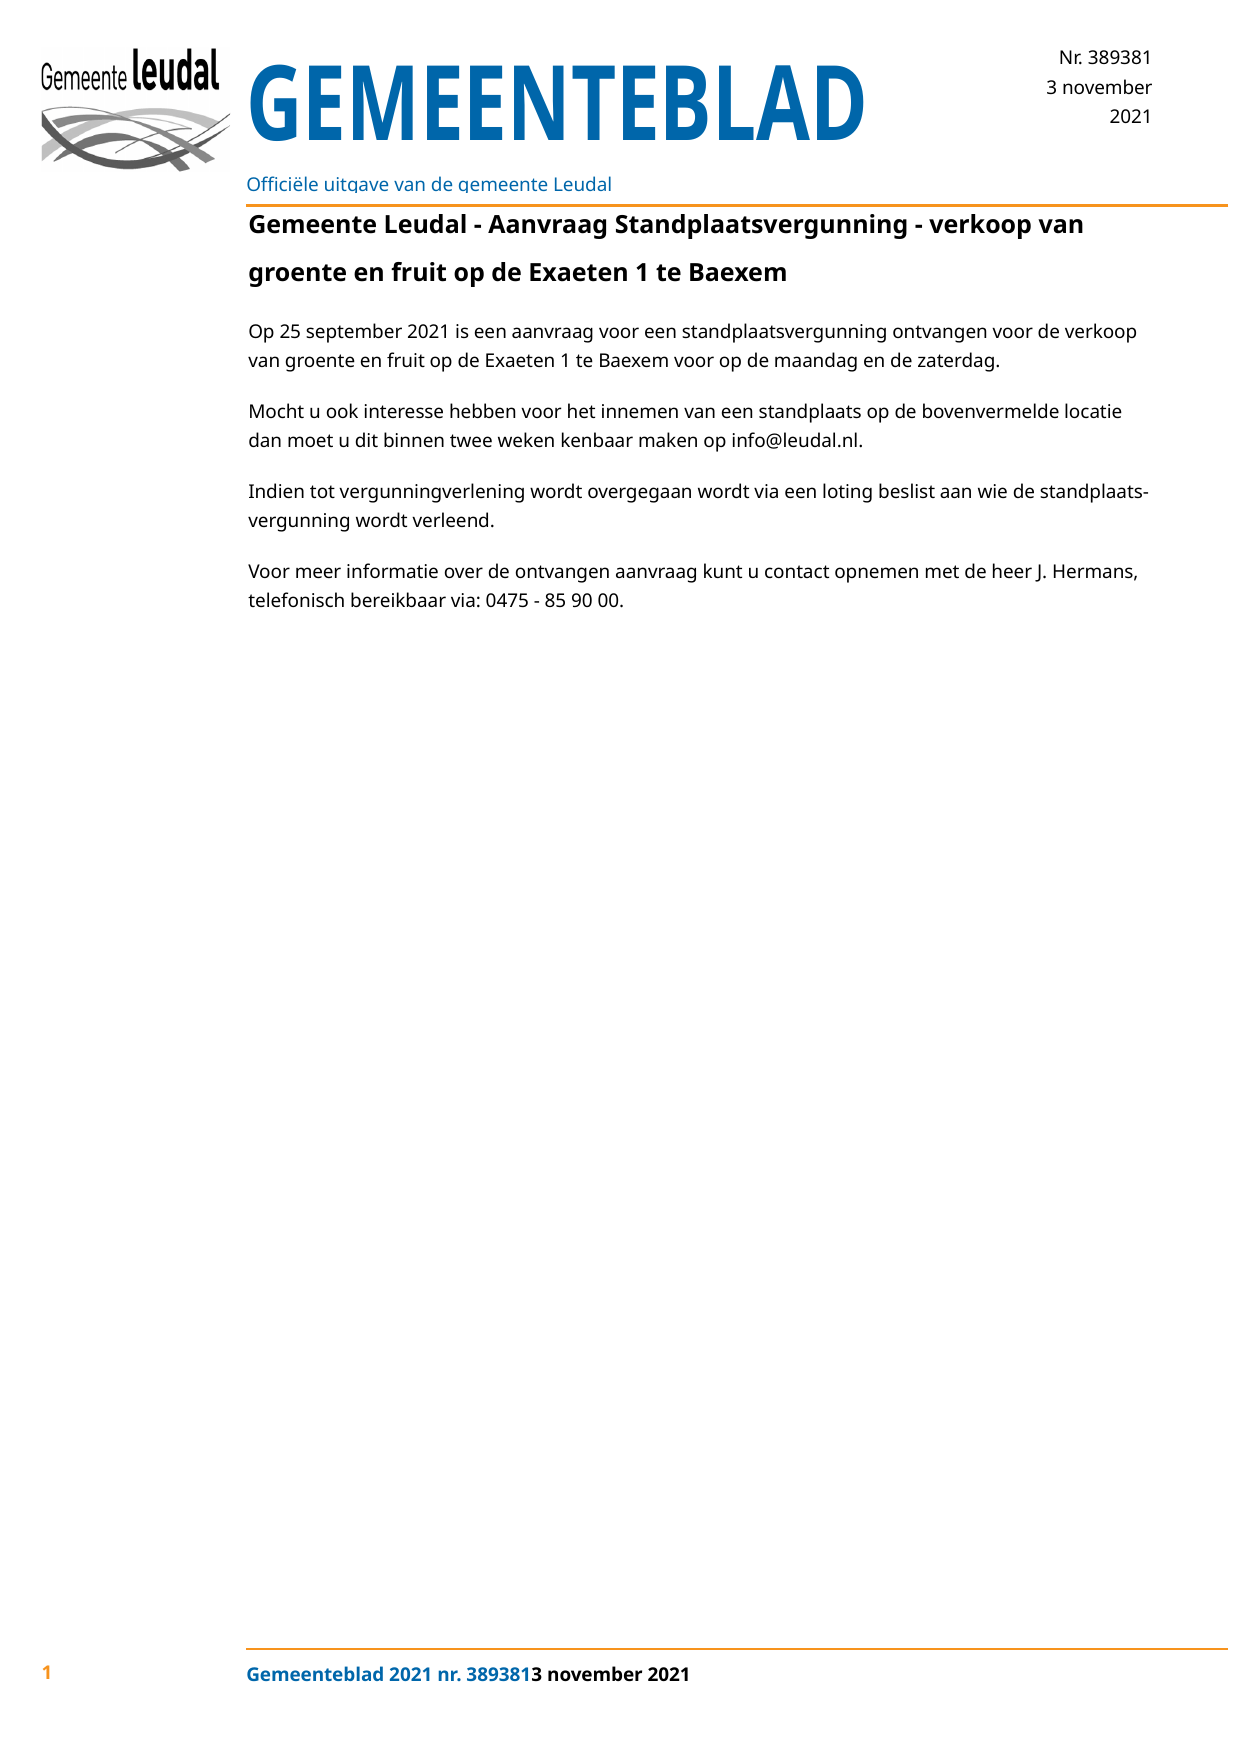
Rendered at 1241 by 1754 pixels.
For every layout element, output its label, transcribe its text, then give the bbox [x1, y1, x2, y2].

text Indien tot vergunningverlening wordt overgegaan wordt via een loting beslist aan wie de standplaats- vergunning wordt verleend. [248, 478, 1152, 533]
text Op 25 september 2021 is een aanvraag voor een standplaatsvergunning ontvangen voor de verkoop van groente en fruit op de Exaeten 1 te Baexem voor op de maandag en de zaterdag. [248, 318, 1152, 373]
text Gemeente Leudal - Aanvraag Standplaatsvergunning - verkoop van groente en fruit op de Exaeten 1 te Baexem [248, 207, 1152, 288]
text Mocht u ook interesse hebben voor het innemen van een standplaats op de bovenvermelde locatie dan moet u dit binnen twee weken kenbaar maken op info@leudal.nl. [248, 398, 1152, 453]
picture [41, 47, 231, 172]
text Voor meer informatie over de ontvangen aanvraag kunt u contact opnemen met de heer J. Hermans, telefonisch bereikbaar via: 0475 - 85 90 00. [248, 558, 1152, 613]
